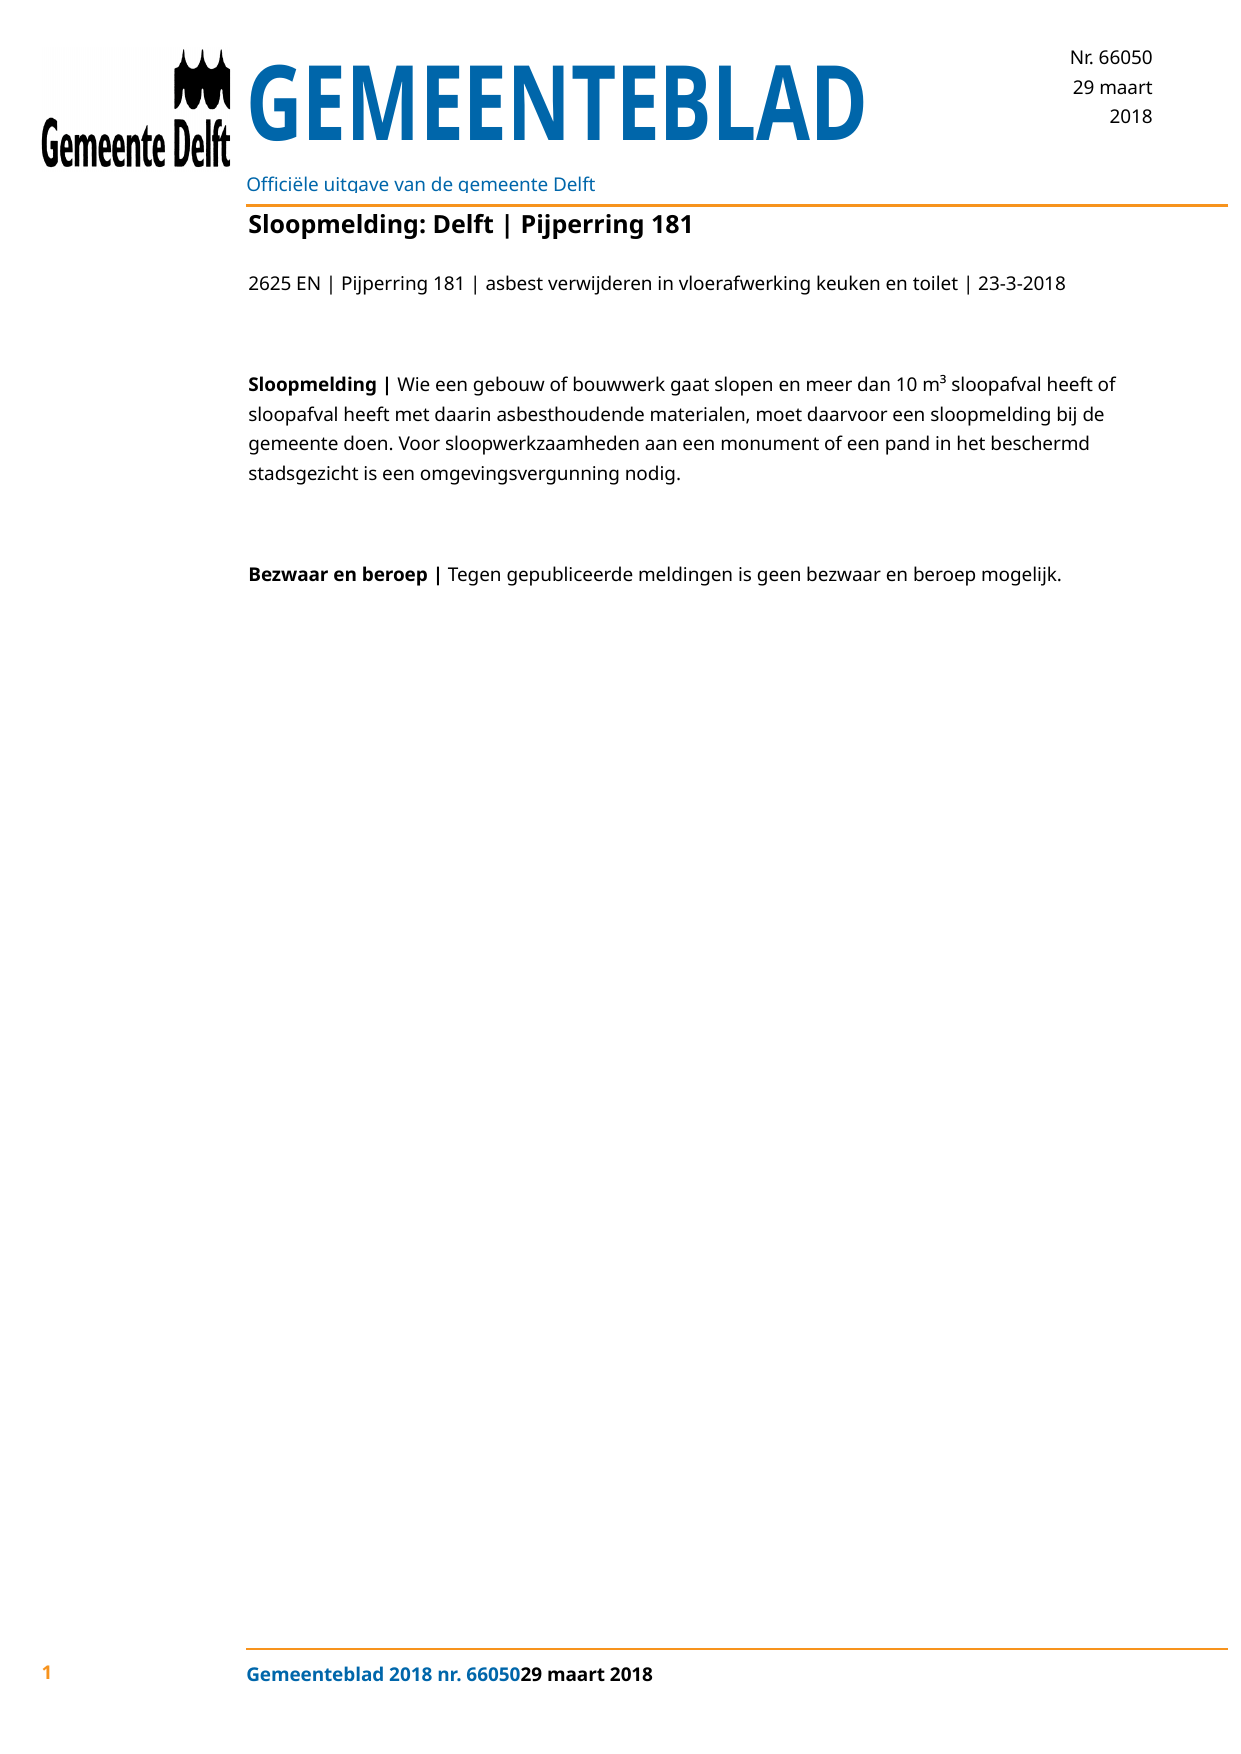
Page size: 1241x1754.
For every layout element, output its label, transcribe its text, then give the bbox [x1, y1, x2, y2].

text Bezwaar en beroep | Tegen gepubliceerde meldingen is geen bezwaar en beroep mogelijk. [248, 561, 1152, 586]
picture [41, 47, 231, 172]
text 2625 EN | Pijperring 181 | asbest verwijderen in vloerafwerking keuken en toilet | 23-3-2018 [248, 270, 1152, 296]
text Sloopmelding: Delft | Pijperring 181 [248, 207, 1152, 241]
text Sloopmelding | Wie een gebouw of bouwwerk gaat slopen en meer dan 10 m³ sloopafval heeft of sloopafval heeft met daarin asbesthoudende materialen, moet daarvoor een sloopmelding bij de gemeente doen. Voor sloopwerkzaamheden aan een monument of een pand in het beschermd stadsgezicht is een omgevingsvergunning nodig. [248, 371, 1152, 486]
